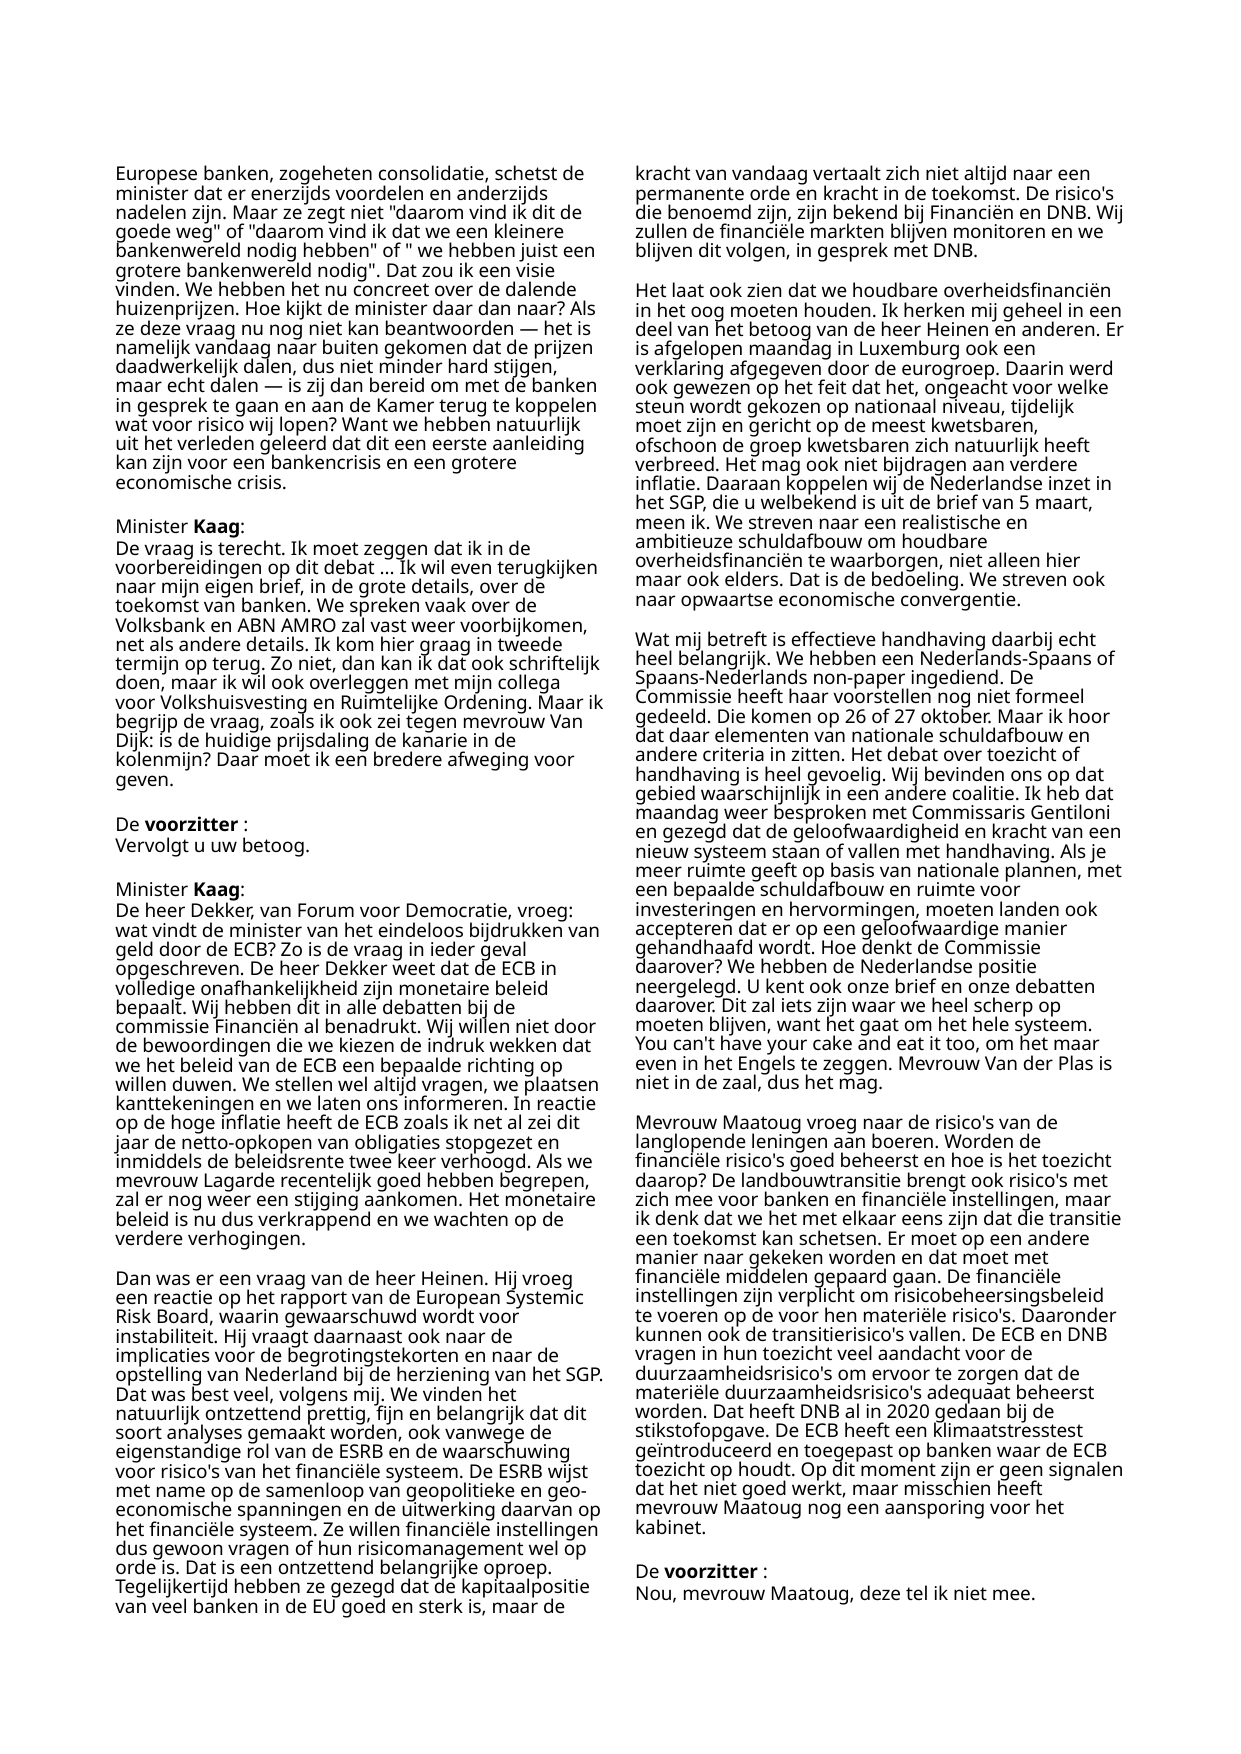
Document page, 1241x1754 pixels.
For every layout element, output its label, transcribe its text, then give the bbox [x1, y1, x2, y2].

text De voorzitter : [635, 1559, 1125, 1584]
text kracht van vandaag vertaalt zich niet altijd naar een permanente orde en kracht in de toekomst. De risico's die benoemd zijn, zijn bekend bij Financiën en DNB. Wij zullen de financiële markten blijven monitoren en we blijven dit volgen, in gesprek met DNB. [635, 165, 1125, 262]
text Dan was er een vraag van de heer Heinen. Hij vroeg een reactie op het rapport van de European Systemic Risk Board, waarin gewaarschuwd wordt voor instabiliteit. Hij vraagt daarnaast ook naar de implicaties voor de begrotingstekorten en naar de opstelling van Nederland bij de herziening van het SGP. Dat was best veel, volgens mij. We vinden het natuurlijk ontzettend prettig, fijn en belangrijk dat dit soort analyses gemaakt worden, ook vanwege de eigenstandige rol van de ESRB en de waarschuwing voor risico's van het financiële systeem. De ESRB wijst met name op de samenloop van geopolitieke en geo-economische spanningen en de uitwerking daarvan op het financiële systeem. Ze willen financiële instellingen dus gewoon vragen of hun risicomanagement wel op orde is. Dat is een ontzettend belangrijke oproep. Tegelijkertijd hebben ze gezegd dat de kapitaalpositie van veel banken in de EU goed en sterk is, maar de [115, 1270, 605, 1617]
text De heer Dekker, van Forum voor Democratie, vroeg: wat vindt de minister van het eindeloos bijdrukken van geld door de ECB? Zo is de vraag in ieder geval opgeschreven. De heer Dekker weet dat de ECB in volledige onafhankelijkheid zijn monetaire beleid bepaalt. Wij hebben dit in alle debatten bij de commissie Financiën al benadrukt. Wij willen niet door de bewoordingen die we kiezen de indruk wekken dat we het beleid van de ECB een bepaalde richting op willen duwen. We stellen wel altijd vragen, we plaatsen kanttekeningen en we laten ons informeren. In reactie op de hoge inflatie heeft de ECB zoals ik net al zei dit jaar de netto-opkopen van obligaties stopgezet en inmiddels de beleidsrente twee keer verhoogd. Als we mevrouw Lagarde recentelijk goed hebben begrepen, zal er nog weer een stijging aankomen. Het monetaire beleid is nu dus verkrappend en we wachten op de verdere verhogingen. [115, 902, 605, 1249]
text Het laat ook zien dat we houdbare overheidsfinanciën in het oog moeten houden. Ik herken mij geheel in een deel van het betoog van de heer Heinen en anderen. Er is afgelopen maandag in Luxemburg ook een verklaring afgegeven door de eurogroep. Daarin werd ook gewezen op het feit dat het, ongeacht voor welke steun wordt gekozen op nationaal niveau, tijdelijk moet zijn en gericht op de meest kwetsbaren, ofschoon de groep kwetsbaren zich natuurlijk heeft verbreed. Het mag ook niet bijdragen aan verdere inflatie. Daaraan koppelen wij de Nederlandse inzet in het SGP, die u welbekend is uit de brief van 5 maart, meen ik. We streven naar een realistische en ambitieuze schuldafbouw om houdbare overheidsfinanciën te waarborgen, niet alleen hier maar ook elders. Dat is de bedoeling. We streven ook naar opwaartse economische convergentie. [635, 282, 1125, 610]
text Wat mij betreft is effectieve handhaving daarbij echt heel belangrijk. We hebben een Nederlands-Spaans of Spaans-Nederlands non-paper ingediend. De Commissie heeft haar voorstellen nog niet formeel gedeeld. Die komen op 26 of 27 oktober. Maar ik hoor dat daar elementen van nationale schuldafbouw en andere criteria in zitten. Het debat over toezicht of handhaving is heel gevoelig. Wij bevinden ons op dat gebied waarschijnlijk in een andere coalitie. Ik heb dat maandag weer besproken met Commissaris Gentiloni en gezegd dat de geloofwaardigheid en kracht van een nieuw systeem staan of vallen met handhaving. Als je meer ruimte geeft op basis van nationale plannen, met een bepaalde schuldafbouw en ruimte voor investeringen en hervormingen, moeten landen ook accepteren dat er op een geloofwaardige manier gehandhaafd wordt. Hoe denkt de Commissie daarover? We hebben de Nederlandse positie neergelegd. U kent ook onze brief en onze debatten daarover. Dit zal iets zijn waar we heel scherp op moeten blijven, want het gaat om het hele systeem. You can't have your cake and eat it too, om het maar even in het Engels te zeggen. Mevrouw Van der Plas is niet in de zaal, dus het mag. [635, 631, 1125, 1093]
text Europese banken, zogeheten consolidatie, schetst de minister dat er enerzijds voordelen en anderzijds nadelen zijn. Maar ze zegt niet "daarom vind ik dit de goede weg" of "daarom vind ik dat we een kleinere bankenwereld nodig hebben" of " we hebben juist een grotere bankenwereld nodig". Dat zou ik een visie vinden. We hebben het nu concreet over de dalende huizenprijzen. Hoe kijkt de minister daar dan naar? Als ze deze vraag nu nog niet kan beantwoorden — het is namelijk vandaag naar buiten gekomen dat de prijzen daadwerkelijk dalen, dus niet minder hard stijgen, maar echt dalen — is zij dan bereid om met de banken in gesprek te gaan en aan de Kamer terug te koppelen wat voor risico wij lopen? Want we hebben natuurlijk uit het verleden geleerd dat dit een eerste aanleiding kan zijn voor een bankencrisis en een grotere economische crisis. [115, 165, 605, 493]
text Mevrouw Maatoug vroeg naar de risico's van de langlopende leningen aan boeren. Worden de financiële risico's goed beheerst en hoe is het toezicht daarop? De landbouwtransitie brengt ook risico's met zich mee voor banken en financiële instellingen, maar ik denk dat we het met elkaar eens zijn dat die transitie een toekomst kan schetsen. Er moet op een andere manier naar gekeken worden en dat moet met financiële middelen gepaard gaan. De financiële instellingen zijn verplicht om risicobeheersingsbeleid te voeren op de voor hen materiële risico's. Daaronder kunnen ook de transitierisico's vallen. De ECB en DNB vragen in hun toezicht veel aandacht voor de duurzaamheidsrisico's om ervoor te zorgen dat de materiële duurzaamheidsrisico's adequaat beheerst worden. Dat heeft DNB al in 2020 gedaan bij de stikstofopgave. De ECB heeft een klimaatstresstest geïntroduceerd en toegepast op banken waar de ECB toezicht op houdt. Op dit moment zijn er geen signalen dat het niet goed werkt, maar misschien heeft mevrouw Maatoug nog een aansporing voor het kabinet. [635, 1114, 1125, 1538]
text Minister Kaag: [115, 514, 605, 539]
text De voorzitter : [115, 811, 605, 837]
text Nou, mevrouw Maatoug, deze tel ik niet mee. [635, 1584, 1125, 1604]
text De vraag is terecht. Ik moet zeggen dat ik in de voorbereidingen op dit debat ... Ik wil even terugkijken naar mijn eigen brief, in de grote details, over de toekomst van banken. We spreken vaak over de Volksbank en ABN AMRO zal vast weer voorbijkomen, net als andere details. Ik kom hier graag in tweede termijn op terug. Zo niet, dan kan ik dat ook schriftelijk doen, maar ik wil ook overleggen met mijn collega voor Volkshuisvesting en Ruimtelijke Ordening. Maar ik begrijp de vraag, zoals ik ook zei tegen mevrouw Van Dijk: is de huidige prijsdaling de kanarie in de kolenmijn? Daar moet ik een bredere afweging voor geven. [115, 539, 605, 790]
text Vervolgt u uw betoog. [115, 837, 605, 856]
text Minister Kaag: [115, 877, 605, 902]
